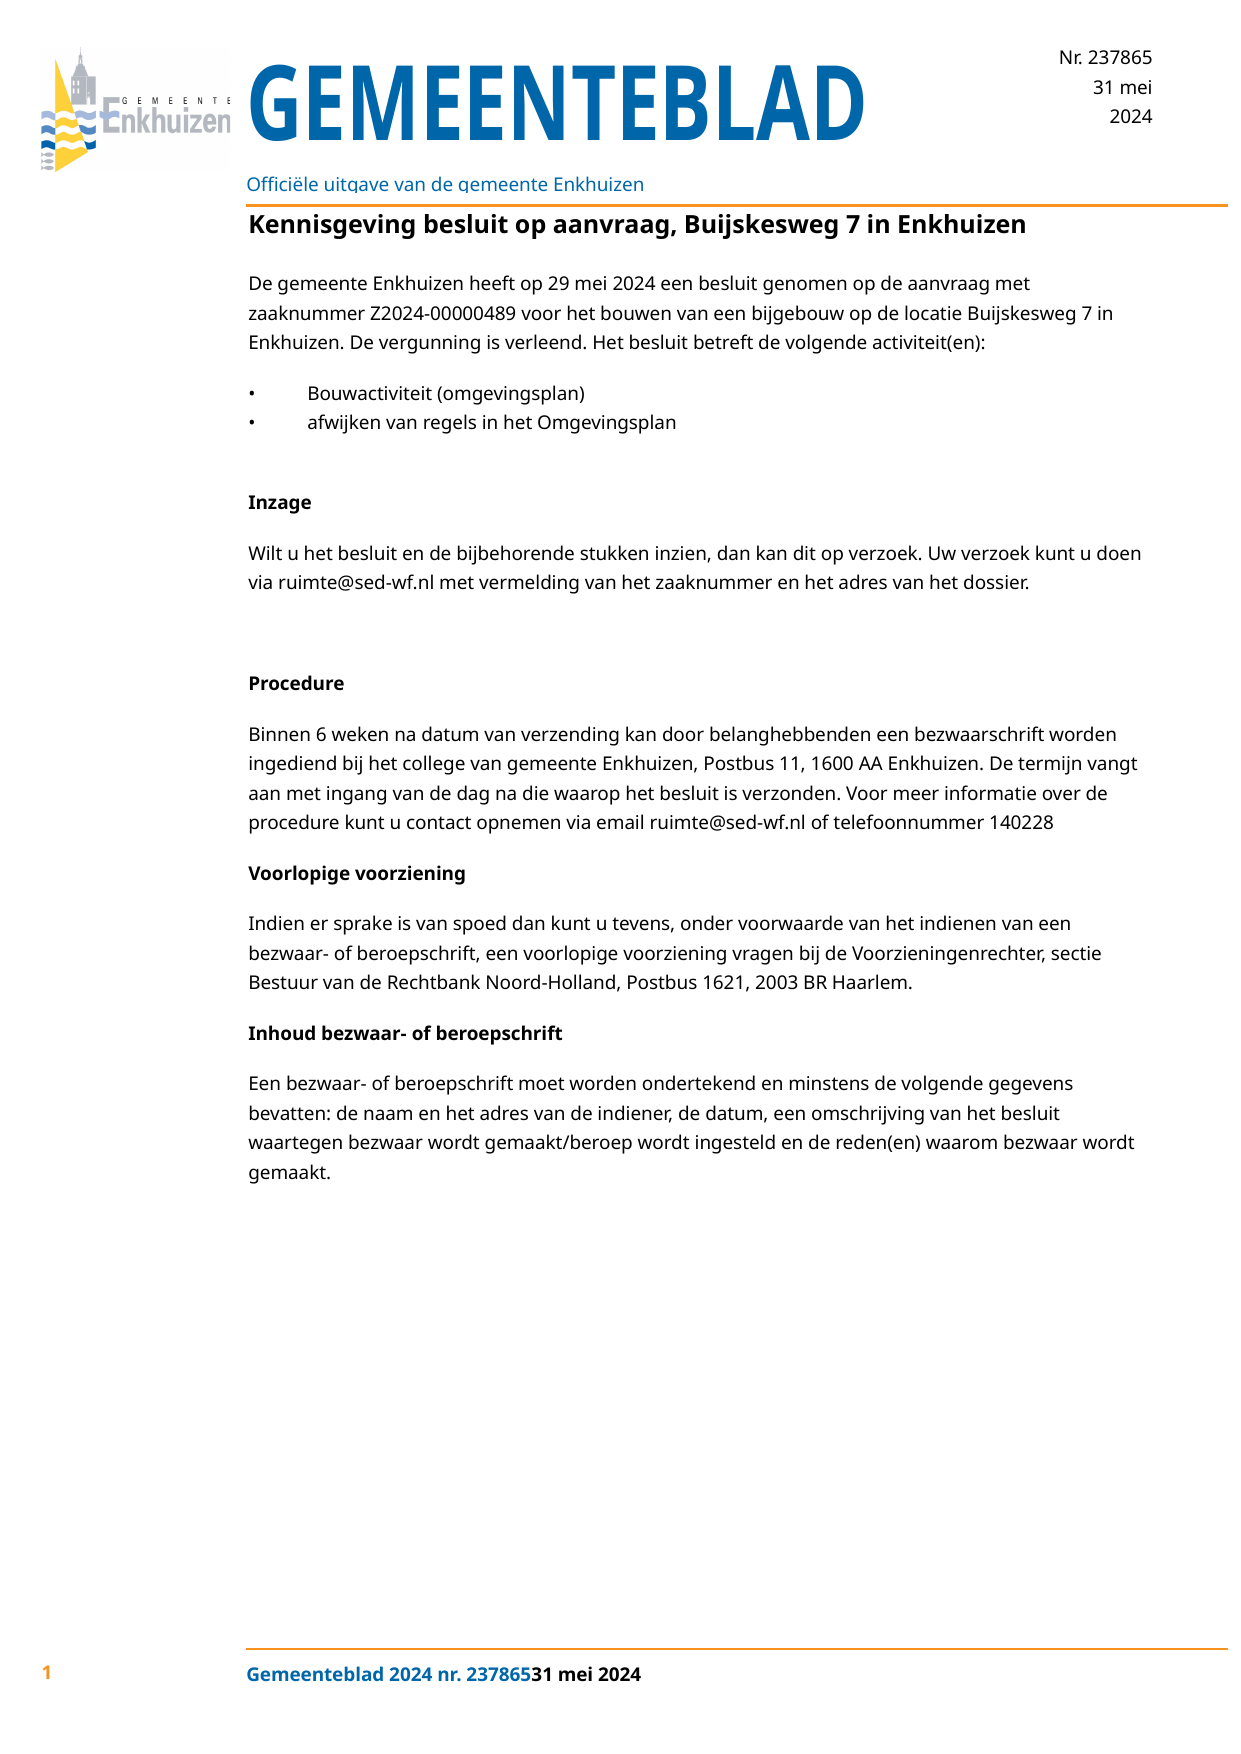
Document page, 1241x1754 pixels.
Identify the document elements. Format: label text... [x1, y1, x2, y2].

text De gemeente Enkhuizen heeft op 29 mei 2024 een besluit genomen op de aanvraag met zaaknummer Z2024-00000489 voor het bouwen van een bijgebouw op de locatie Buijskesweg 7 in Enkhuizen. De vergunning is verleend. Het besluit betreft de volgende activiteit(en): [248, 270, 1152, 355]
list Bouwactiviteit (omgevingsplan) [248, 380, 1152, 406]
text Een bezwaar- of beroepschrift moet worden ondertekend en minstens de volgende gegevens bevatten: de naam en het adres van de indiener, de datum, een omschrijving van het besluit waartegen bezwaar wordt gemaakt/beroep wordt ingesteld en de reden(en) waarom bezwaar wordt gemaakt. [248, 1070, 1152, 1185]
picture [41, 47, 231, 172]
text Procedure [248, 670, 1152, 696]
text Wilt u het besluit en de bijbehorende stukken inzien, dan kan dit op verzoek. Uw verzoek kunt u doen via ruimte@sed-wf.nl met vermelding van het zaaknummer en het adres van het dossier. [248, 540, 1152, 595]
text Indien er sprake is van spoed dan kunt u tevens, onder voorwaarde van het indienen van een bezwaar- of beroepschrift, een voorlopige voorziening vragen bij de Voorzieningenrechter, sectie Bestuur van de Rechtbank Noord-Holland, Postbus 1621, 2003 BR Haarlem. [248, 910, 1152, 995]
text Binnen 6 weken na datum van verzending kan door belanghebbenden een bezwaarschrift worden ingediend bij het college van gemeente Enkhuizen, Postbus 11, 1600 AA Enkhuizen. De termijn vangt aan met ingang van de dag na die waarop het besluit is verzonden. Voor meer informatie over de procedure kunt u contact opnemen via email ruimte@sed-wf.nl of telefoonnummer 140228 [248, 721, 1152, 835]
text Kennisgeving besluit op aanvraag, Buijskesweg 7 in Enkhuizen [248, 207, 1152, 241]
list afwijken van regels in het Omgevingsplan [248, 409, 1152, 435]
text Inzage [248, 489, 1152, 515]
text Voorlopige voorziening [248, 860, 1152, 886]
text Inhoud bezwaar- of beroepschrift [248, 1020, 1152, 1046]
